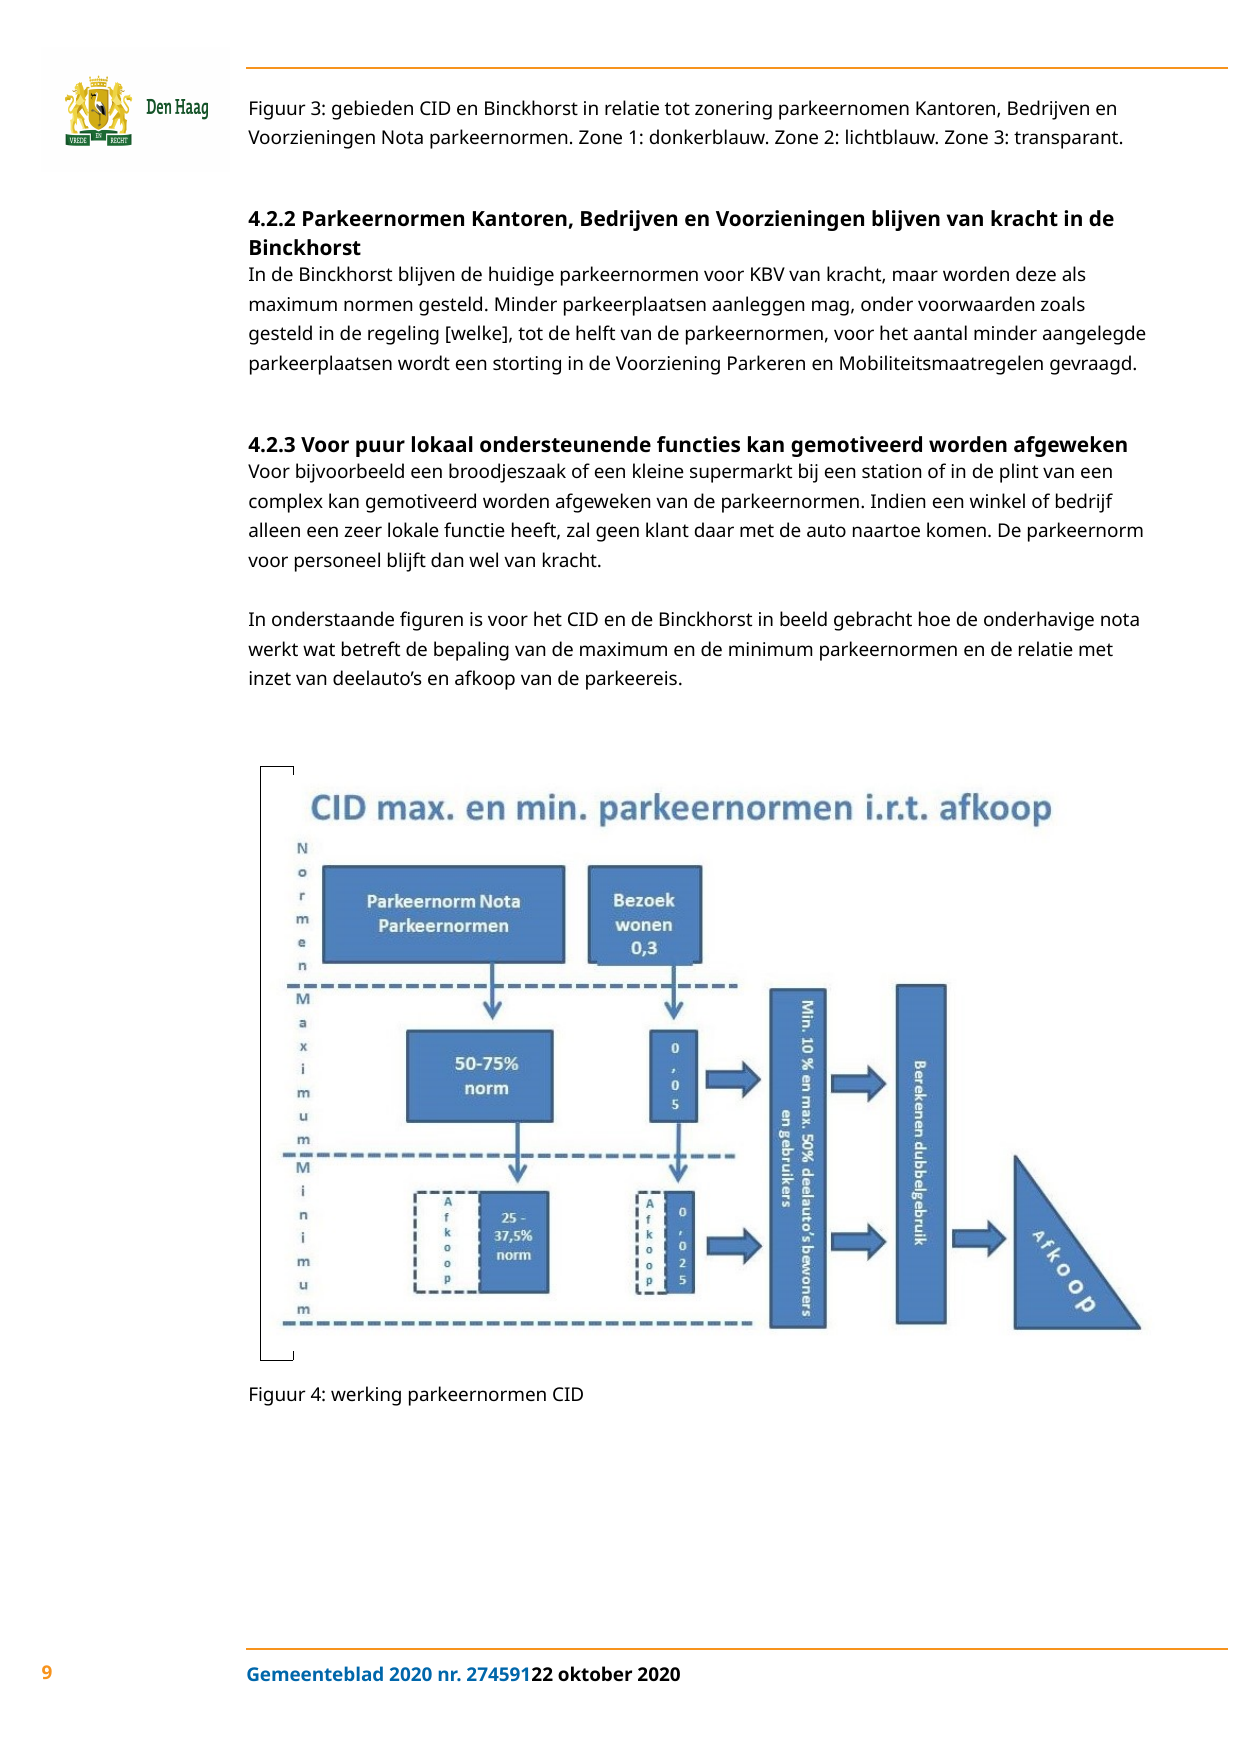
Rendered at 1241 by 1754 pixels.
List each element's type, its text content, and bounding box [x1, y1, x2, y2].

text 4.2.2 Parkeernormen Kantoren, Bedrijven en Voorzieningen blijven van kracht in de Binckhorst [248, 204, 1152, 261]
text In onderstaande figuren is voor het CID en de Binckhorst in beeld gebracht hoe de onderhavige nota werkt wat betreft de bepaling van de maximum en de minimum parkeernormen en de relatie met inzet van deelauto’s en afkoop van de parkeereis. [248, 606, 1152, 691]
text Figuur 3: gebieden CID en Binckhorst in relatie tot zonering parkeernomen Kantoren, Bedrijven en Voorzieningen Nota parkeernormen. Zone 1: donkerblauw. Zone 2: lichtblauw. Zone 3: transparant. [248, 95, 1152, 150]
text Voor bijvoorbeeld een broodjeszaak of een kleine supermarkt bij een station of in de plint van een complex kan gemotiveerd worden afgeweken van de parkeernormen. Indien een winkel of bedrijf alleen een zeer lokale functie heeft, zal geen klant daar met de auto naartoe komen. De parkeernorm voor personeel blijft dan wel van kracht. [248, 458, 1152, 573]
text 4.2.3 Voor puur lokaal ondersteunende functies kan gemotiveerd worden afgeweken [248, 430, 1152, 458]
picture [268, 775, 1155, 1351]
picture [41, 47, 231, 172]
text In de Binckhorst blijven de huidige parkeernormen voor KBV van kracht, maar worden deze als maximum normen gesteld. Minder parkeerplaatsen aanleggen mag, onder voorwaarden zoals gesteld in de regeling [welke], tot de helft van de parkeernormen, voor het aantal minder aangelegde parkeerplaatsen wordt een storting in de Voorziening Parkeren en Mobiliteitsmaatregelen gevraagd. [248, 261, 1152, 376]
text Figuur 4: werking parkeernormen CID [248, 1381, 1152, 1407]
